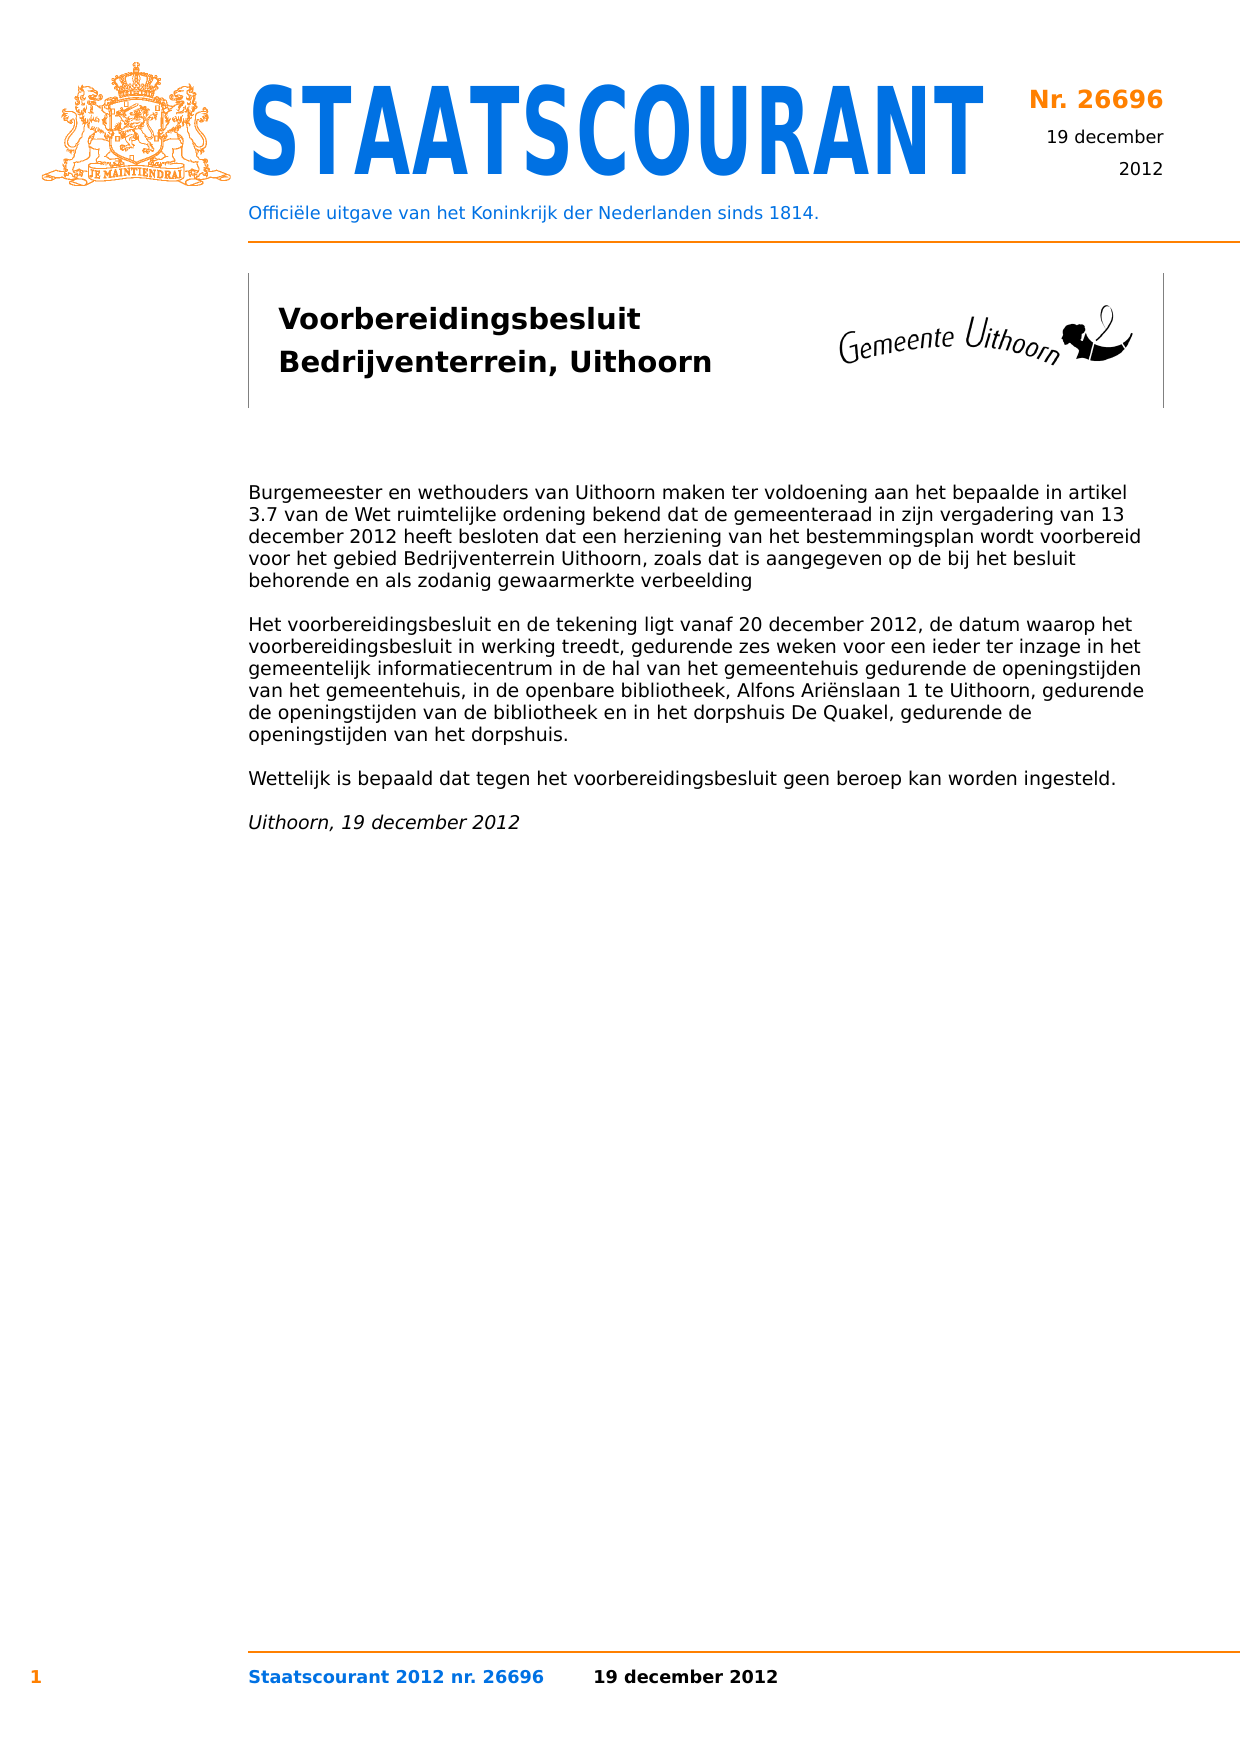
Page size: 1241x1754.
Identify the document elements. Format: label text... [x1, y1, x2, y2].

subtitle Voorbereidingsbesluit Bedrijventerrein, Uithoorn [249, 273, 1163, 408]
picture [41, 62, 231, 186]
table_cell 19 december [998, 121, 1240, 153]
table_header STAATSCOURANT [248, 62, 998, 203]
picture [838, 302, 1134, 368]
text Wettelijk is bepaald dat tegen het voorbereidingsbesluit geen beroep kan worden ingesteld. [248, 768, 1163, 790]
table_header [25, 62, 248, 241]
text Het voorbereidingsbesluit en de tekening ligt vanaf 20 december 2012, de datum waarop het voorbereidingsbesluit in werking treedt, gedurende zes weken voor een ieder ter inzage in het gemeentelijk informatiecentrum in de hal van het gemeentehuis gedurende de openingstijden van het gemeentehuis, in de openbare bibliotheek, Alfons Ariënslaan 1 te Uithoorn, gedurende de openingstijden van de bibliotheek en in het dorpshuis De Quakel, gedurende de openingstijden van het dorpshuis. [248, 614, 1163, 746]
table_header Nr. 26696 [998, 62, 1240, 121]
table_cell 2012 [998, 153, 1240, 203]
text Burgemeester en wethouders van Uithoorn maken ter voldoening aan het bepaalde in artikel 3.7 van de Wet ruimtelijke ordening bekend dat de gemeenteraad in zijn vergadering van 13 december 2012 heeft besloten dat een herziening van het bestemmingsplan wordt voorbereid voor het gebied Bedrijventerrein Uithoorn, zoals dat is aangegeven op de bij het besluit behorende en als zodanig gewaarmerkte verbeelding [248, 482, 1163, 592]
text Uithoorn, 19 december 2012 [248, 812, 1163, 834]
table_cell Officiële uitgave van het Koninkrijk der Nederlanden sinds 1814. [248, 203, 1240, 241]
